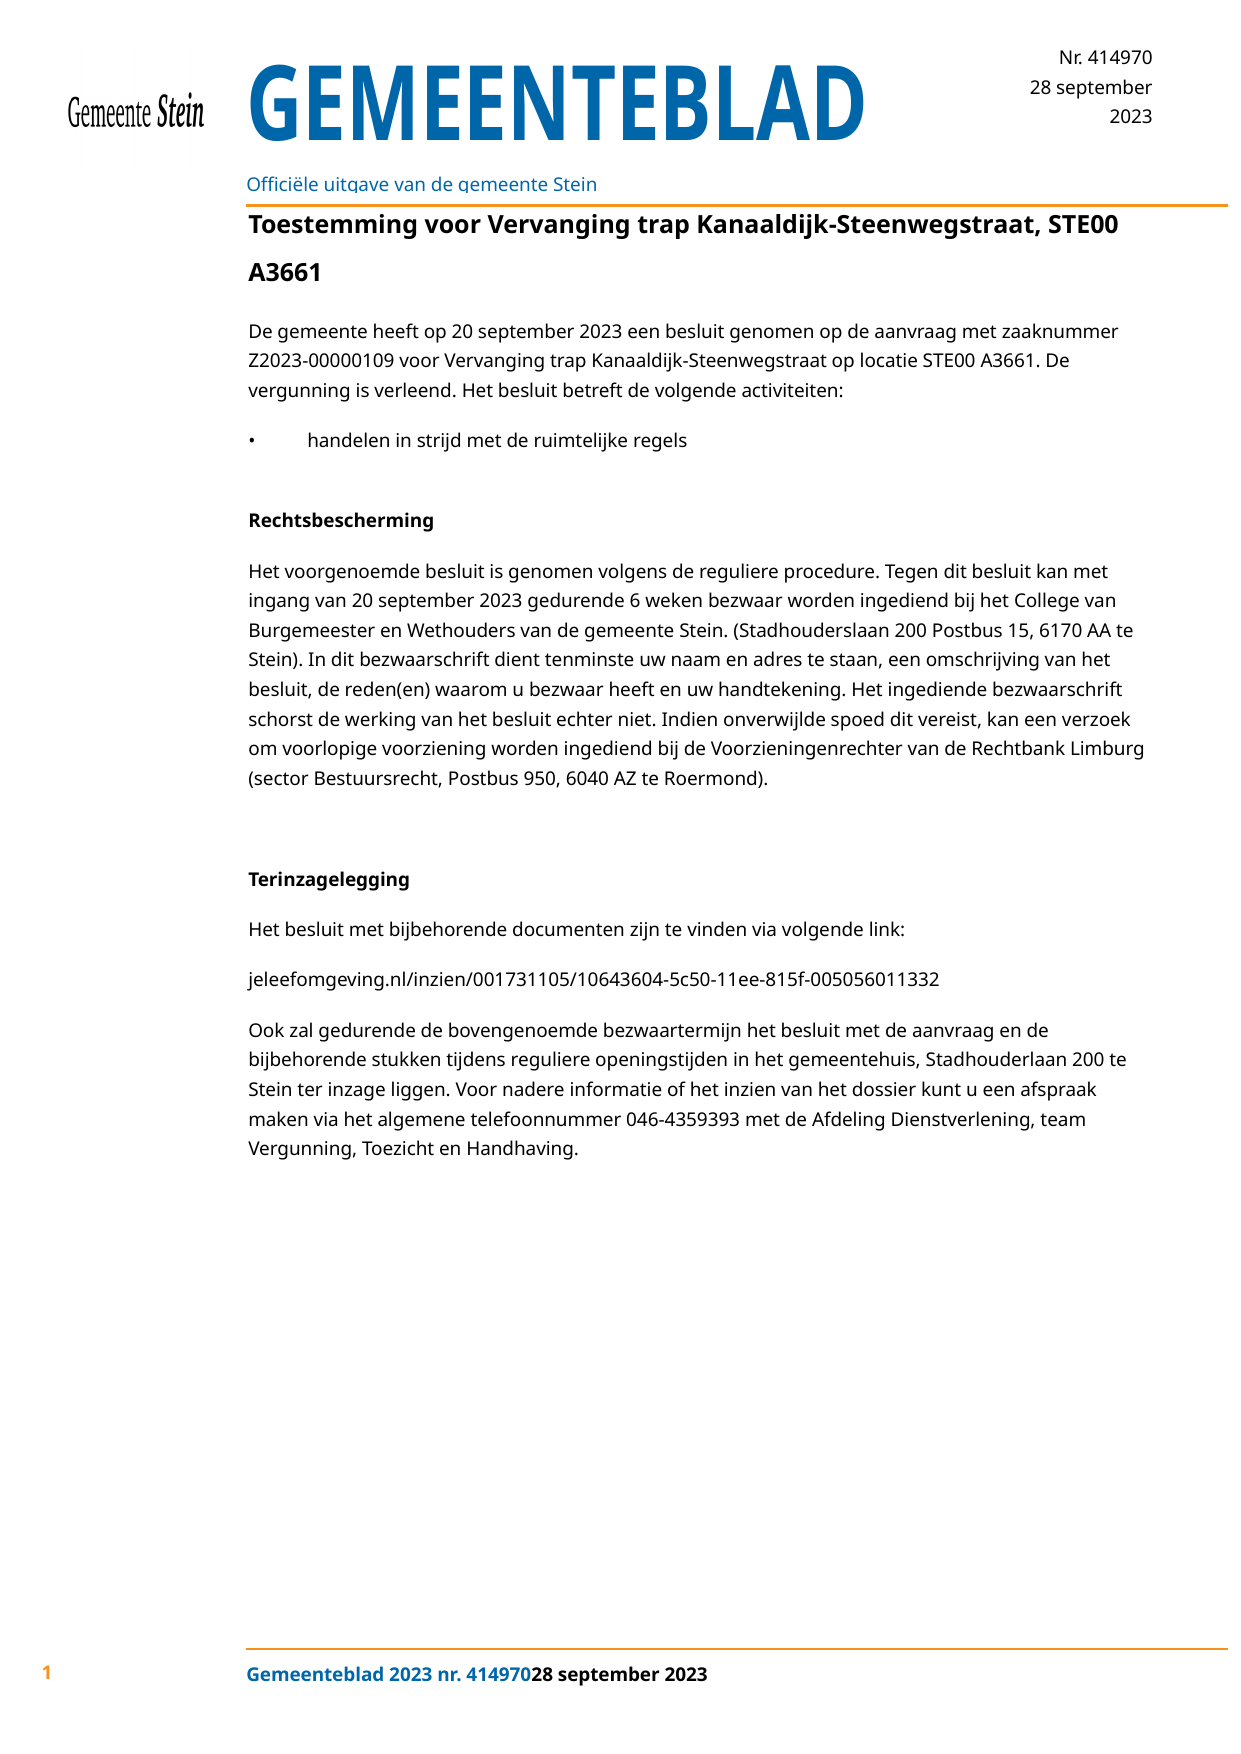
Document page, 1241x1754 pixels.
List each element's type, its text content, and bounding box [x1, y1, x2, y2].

text jeleefomgeving.nl/inzien/001731105/10643604-5c50-11ee-815f-005056011332 [248, 967, 1152, 992]
text Toestemming voor Vervanging trap Kanaaldijk-Steenwegstraat, STE00 A3661 [248, 207, 1152, 288]
text Terinzagelegging [248, 866, 1152, 892]
text Ook zal gedurende de bovengenoemde bezwaartermijn het besluit met de aanvraag en de bijbehorende stukken tijdens reguliere openingstijden in het gemeentehuis, Stadhouderlaan 200 te Stein ter inzage liggen. Voor nadere informatie of het inzien van het dossier kunt u een afspraak maken via het algemene telefoonnummer 046-4359393 met de Afdeling Dienstverlening, team Vergunning, Toezicht en Handhaving. [248, 1017, 1152, 1161]
text De gemeente heeft op 20 september 2023 een besluit genomen op de aanvraag met zaaknummer Z2023-00000109 voor Vervanging trap Kanaaldijk-Steenwegstraat op locatie STE00 A3661. De vergunning is verleend. Het besluit betreft de volgende activiteiten: [248, 318, 1152, 403]
picture [41, 47, 231, 172]
list handelen in strijd met de ruimtelijke regels [248, 427, 1152, 453]
text Het voorgenoemde besluit is genomen volgens de reguliere procedure. Tegen dit besluit kan met ingang van 20 september 2023 gedurende 6 weken bezwaar worden ingediend bij het College van Burgemeester en Wethouders van de gemeente Stein. (Stadhouderslaan 200 Postbus 15, 6170 AA te Stein). In dit bezwaarschrift dient tenminste uw naam en adres te staan, een omschrijving van het besluit, de reden(en) waarom u bezwaar heeft en uw handtekening. Het ingediende bezwaarschrift schorst de werking van het besluit echter niet. Indien onverwijlde spoed dit vereist, kan een verzoek om voorlopige voorziening worden ingediend bij de Voorzieningenrechter van de Rechtbank Limburg (sector Bestuursrecht, Postbus 950, 6040 AZ te Roermond). [248, 558, 1152, 791]
text Het besluit met bijbehorende documenten zijn te vinden via volgende link: [248, 916, 1152, 942]
text Rechtsbescherming [248, 507, 1152, 533]
